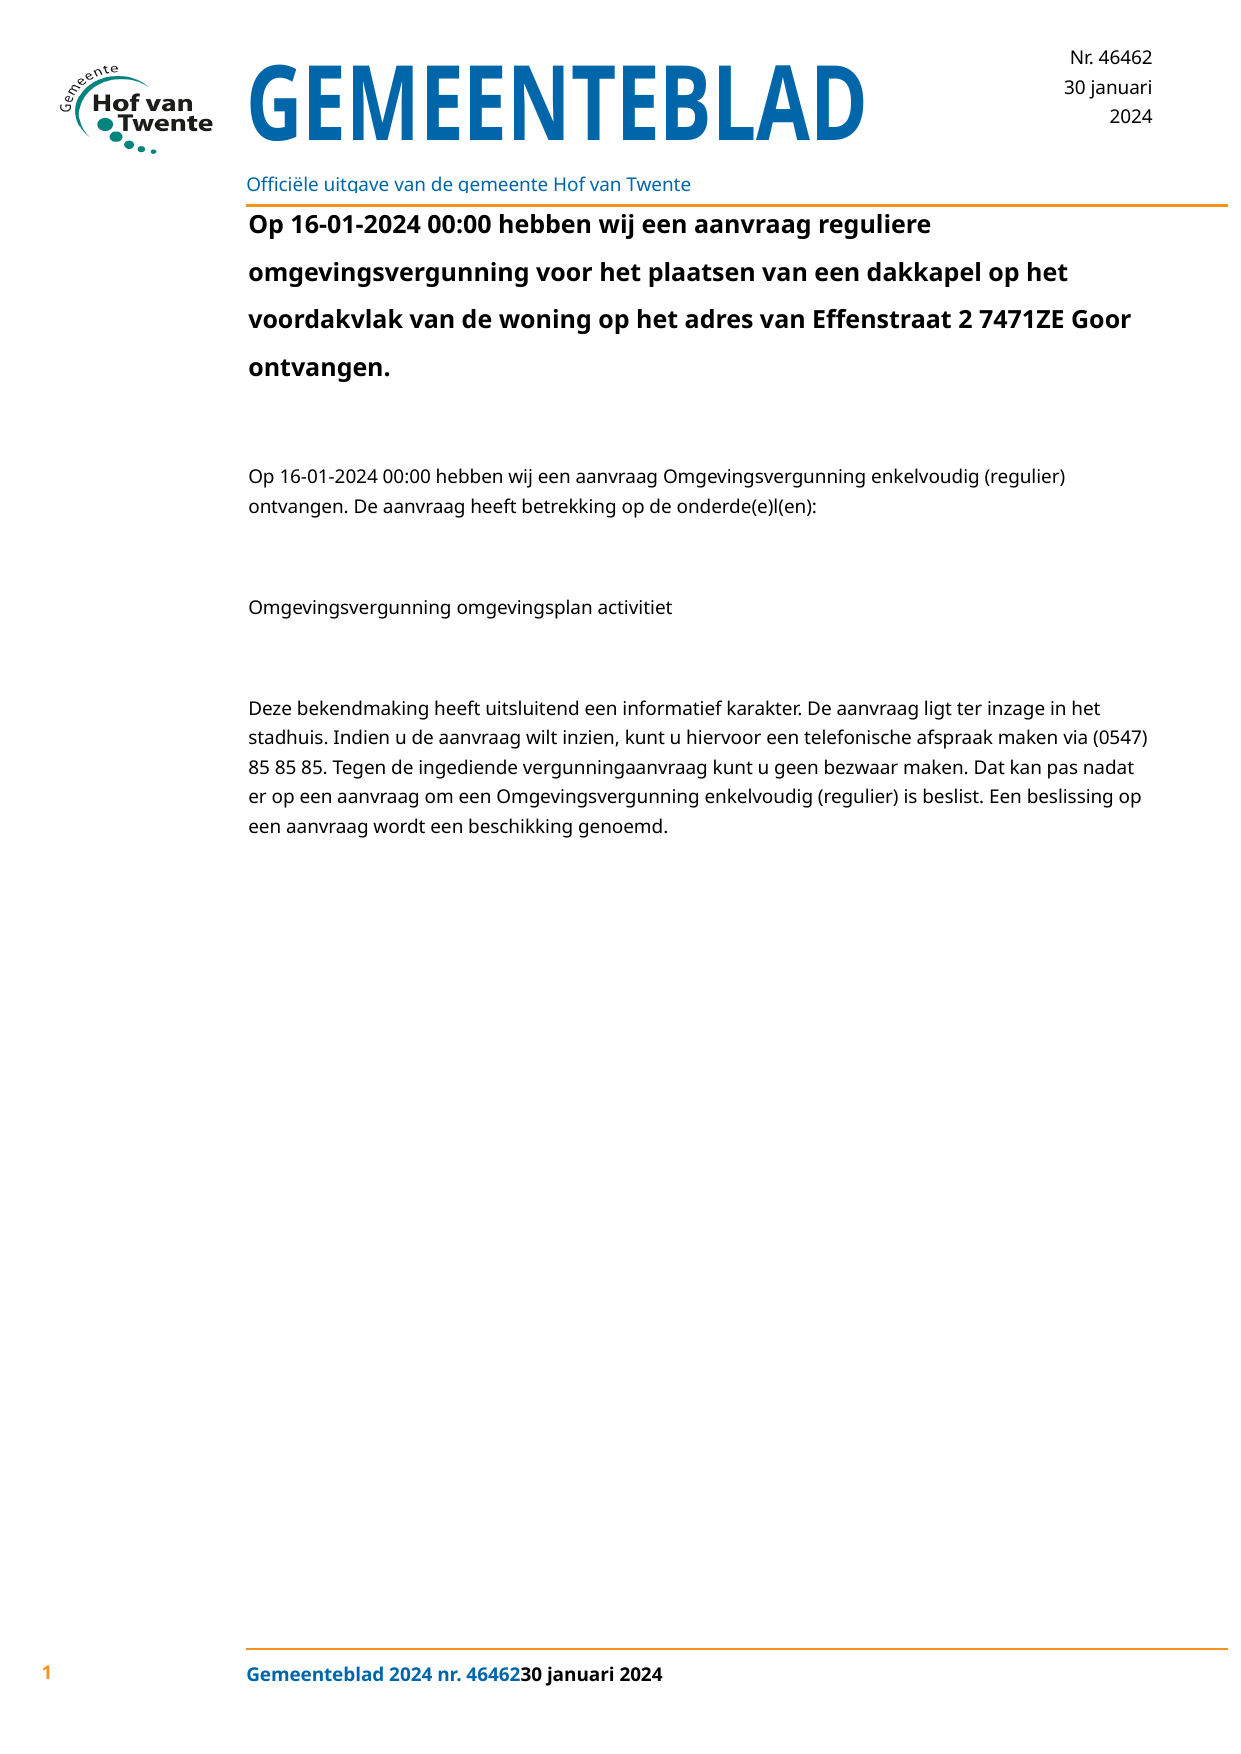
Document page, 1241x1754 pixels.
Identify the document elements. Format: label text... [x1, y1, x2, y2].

text Op 16-01-2024 00:00 hebben wij een aanvraag Omgevingsvergunning enkelvoudig (regulier) ontvangen. De aanvraag heeft betrekking op de onderde(e)l(en): [248, 463, 1152, 519]
picture [41, 47, 231, 172]
text Omgevingsvergunning omgevingsplan activitiet [248, 594, 1152, 620]
text Deze bekendmaking heeft uitsluitend een informatief karakter. De aanvraag ligt ter inzage in het stadhuis. Indien u de aanvraag wilt inzien, kunt u hiervoor een telefonische afspraak maken via (0547) 85 85 85. Tegen de ingediende vergunningaanvraag kunt u geen bezwaar maken. Dat kan pas nadat er op een aanvraag om een Omgevingsvergunning enkelvoudig (regulier) is beslist. Een beslissing op een aanvraag wordt een beschikking genoemd. [248, 695, 1152, 839]
text Op 16-01-2024 00:00 hebben wij een aanvraag reguliere omgevingsvergunning voor het plaatsen van een dakkapel op het voordakvlak van de woning op het adres van Effenstraat 2 7471ZE Goor ontvangen. [248, 207, 1152, 384]
